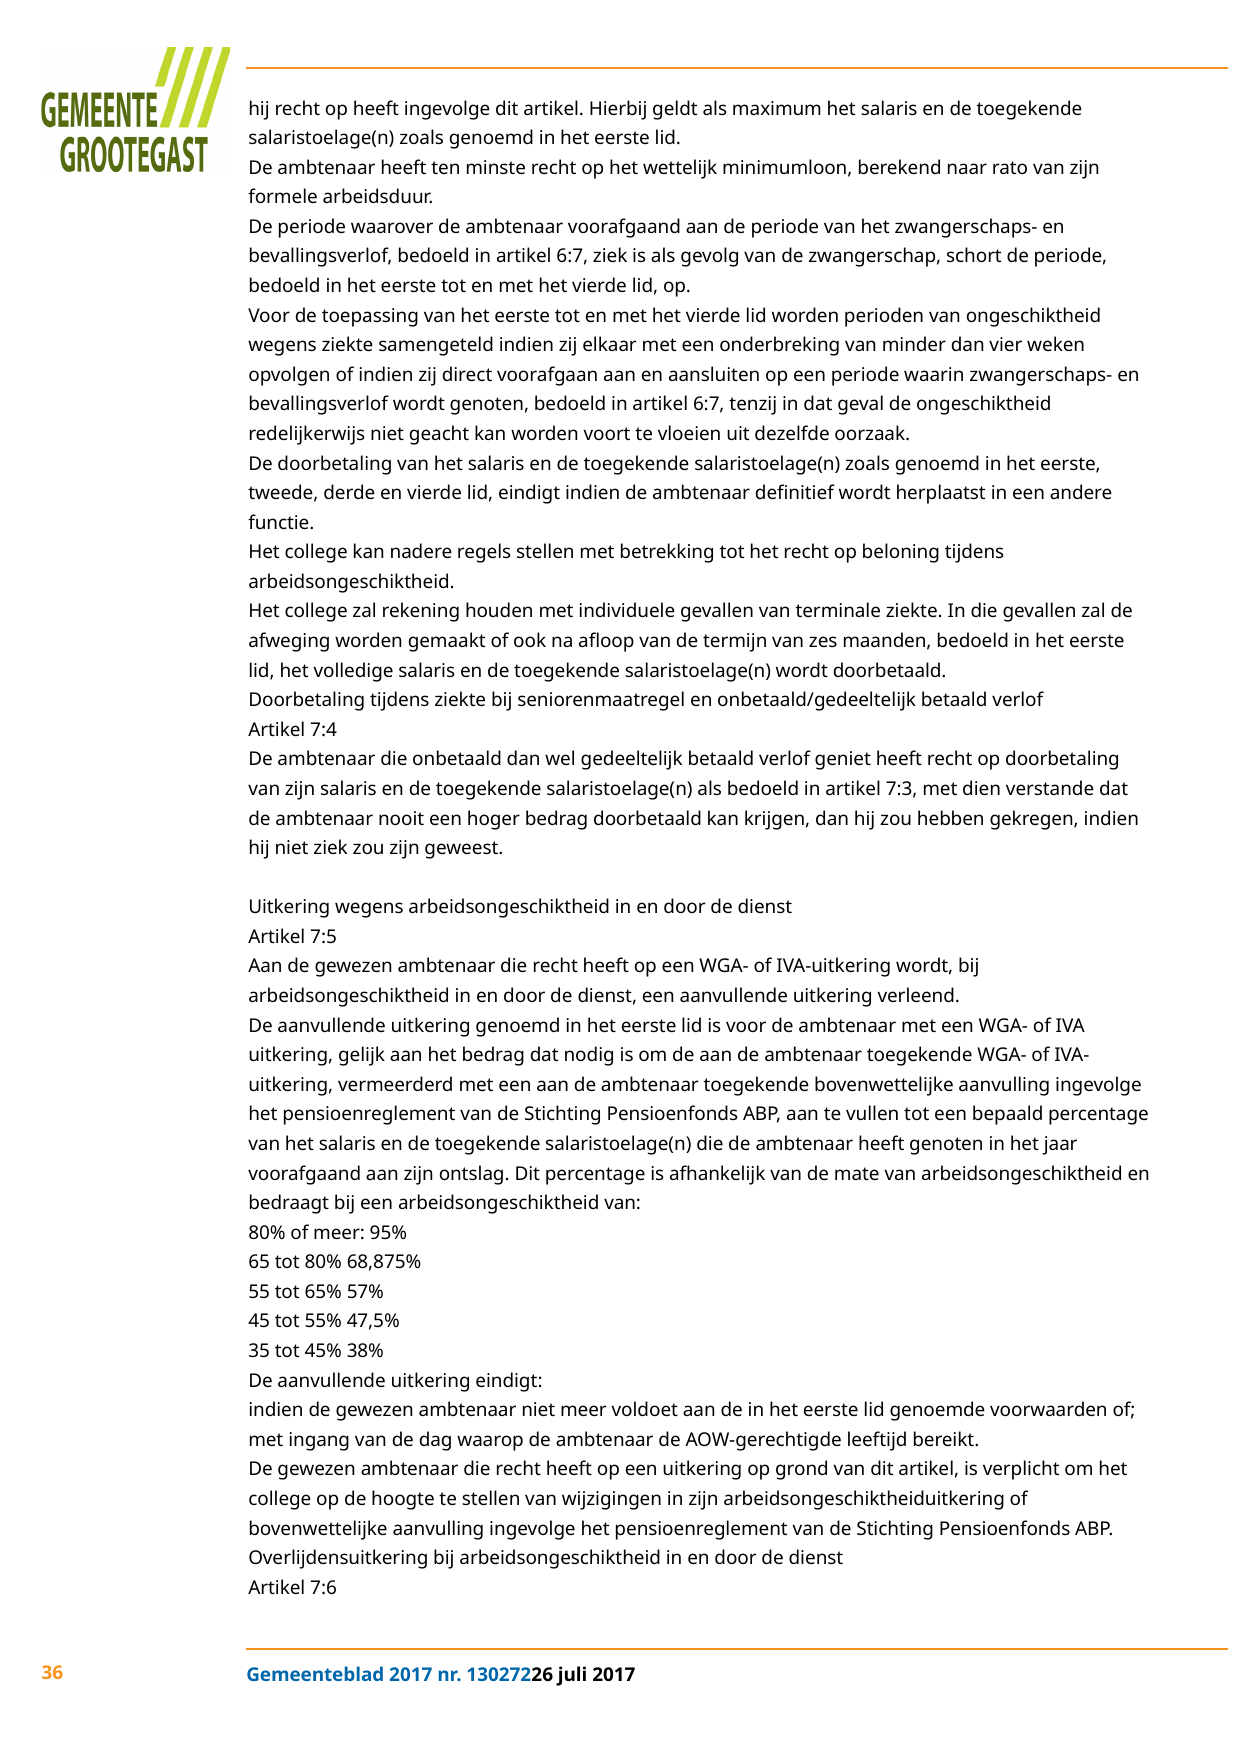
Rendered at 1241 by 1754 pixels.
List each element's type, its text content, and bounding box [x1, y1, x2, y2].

text met ingang van de dag waarop de ambtenaar de AOW-gerechtigde leeftijd bereikt. [248, 1426, 1152, 1452]
text De gewezen ambtenaar die recht heeft op een uitkering op grond van dit artikel, is verplicht om het college op de hoogte te stellen van wijzigingen in zijn arbeidsongeschiktheiduitkering of bovenwettelijke aanvulling ingevolge het pensioenreglement van de Stichting Pensioenfonds ABP. [248, 1456, 1152, 1541]
text Uitkering wegens arbeidsongeschiktheid in en door de dienst [248, 893, 1152, 919]
text Artikel 7:4 [248, 716, 1152, 742]
text De ambtenaar heeft ten minste recht op het wettelijk minimumloon, berekend naar rato van zijn formele arbeidsduur. [248, 154, 1152, 209]
text Voor de toepassing van het eerste tot en met het vierde lid worden perioden van ongeschiktheid wegens ziekte samengeteld indien zij elkaar met een onderbreking van minder dan vier weken opvolgen of indien zij direct voorafgaan aan en aansluiten op een periode waarin zwangerschaps- en bevallingsverlof wordt genoten, bedoeld in artikel 6:7, tenzij in dat geval de ongeschiktheid redelijkerwijs niet geacht kan worden voort te vloeien uit dezelfde oorzaak. [248, 302, 1152, 446]
text 80% of meer: 95% [248, 1219, 1152, 1245]
text indien de gewezen ambtenaar niet meer voldoet aan de in het eerste lid genoemde voorwaarden of; [248, 1396, 1152, 1422]
text De ambtenaar die onbetaald dan wel gedeeltelijk betaald verlof geniet heeft recht op doorbetaling van zijn salaris en de toegekende salaristoelage(n) als bedoeld in artikel 7:3, met dien verstande dat de ambtenaar nooit een hoger bedrag doorbetaald kan krijgen, dan hij zou hebben gekregen, indien hij niet ziek zou zijn geweest. [248, 746, 1152, 860]
text hij recht op heeft ingevolge dit artikel. Hierbij geldt als maximum het salaris en de toegekende salaristoelage(n) zoals genoemd in het eerste lid. [248, 95, 1152, 150]
text De doorbetaling van het salaris en de toegekende salaristoelage(n) zoals genoemd in het eerste, tweede, derde en vierde lid, eindigt indien de ambtenaar definitief wordt herplaatst in een andere functie. [248, 450, 1152, 535]
text 45 tot 55% 47,5% [248, 1308, 1152, 1333]
text Het college zal rekening houden met individuele gevallen van terminale ziekte. In die gevallen zal de afweging worden gemaakt of ook na afloop van de termijn van zes maanden, bedoeld in het eerste lid, het volledige salaris en de toegekende salaristoelage(n) wordt doorbetaald. [248, 598, 1152, 683]
text 55 tot 65% 57% [248, 1278, 1152, 1304]
picture [41, 47, 231, 172]
text Artikel 7:6 [248, 1574, 1152, 1600]
text Doorbetaling tijdens ziekte bij seniorenmaatregel en onbetaald/gedeeltelijk betaald verlof [248, 686, 1152, 712]
text 65 tot 80% 68,875% [248, 1248, 1152, 1274]
text De periode waarover de ambtenaar voorafgaand aan de periode van het zwangerschaps- en bevallingsverlof, bedoeld in artikel 6:7, ziek is als gevolg van de zwangerschap, schort de periode, bedoeld in het eerste tot en met het vierde lid, op. [248, 213, 1152, 298]
text Artikel 7:5 [248, 923, 1152, 949]
text De aanvullende uitkering genoemd in het eerste lid is voor de ambtenaar met een WGA- of IVA uitkering, gelijk aan het bedrag dat nodig is om de aan de ambtenaar toegekende WGA- of IVA-uitkering, vermeerderd met een aan de ambtenaar toegekende bovenwettelijke aanvulling ingevolge het pensioenreglement van de Stichting Pensioenfonds ABP, aan te vullen tot een bepaald percentage van het salaris en de toegekende salaristoelage(n) die de ambtenaar heeft genoten in het jaar voorafgaand aan zijn ontslag. Dit percentage is afhankelijk van de mate van arbeidsongeschiktheid en bedraagt bij een arbeidsongeschiktheid van: [248, 1012, 1152, 1215]
text 35 tot 45% 38% [248, 1337, 1152, 1363]
text Overlijdensuitkering bij arbeidsongeschiktheid in en door de dienst [248, 1544, 1152, 1570]
text De aanvullende uitkering eindigt: [248, 1367, 1152, 1393]
text Aan de gewezen ambtenaar die recht heeft op een WGA- of IVA-uitkering wordt, bij arbeidsongeschiktheid in en door de dienst, een aanvullende uitkering verleend. [248, 953, 1152, 1008]
text Het college kan nadere regels stellen met betrekking tot het recht op beloning tijdens arbeidsongeschiktheid. [248, 538, 1152, 594]
